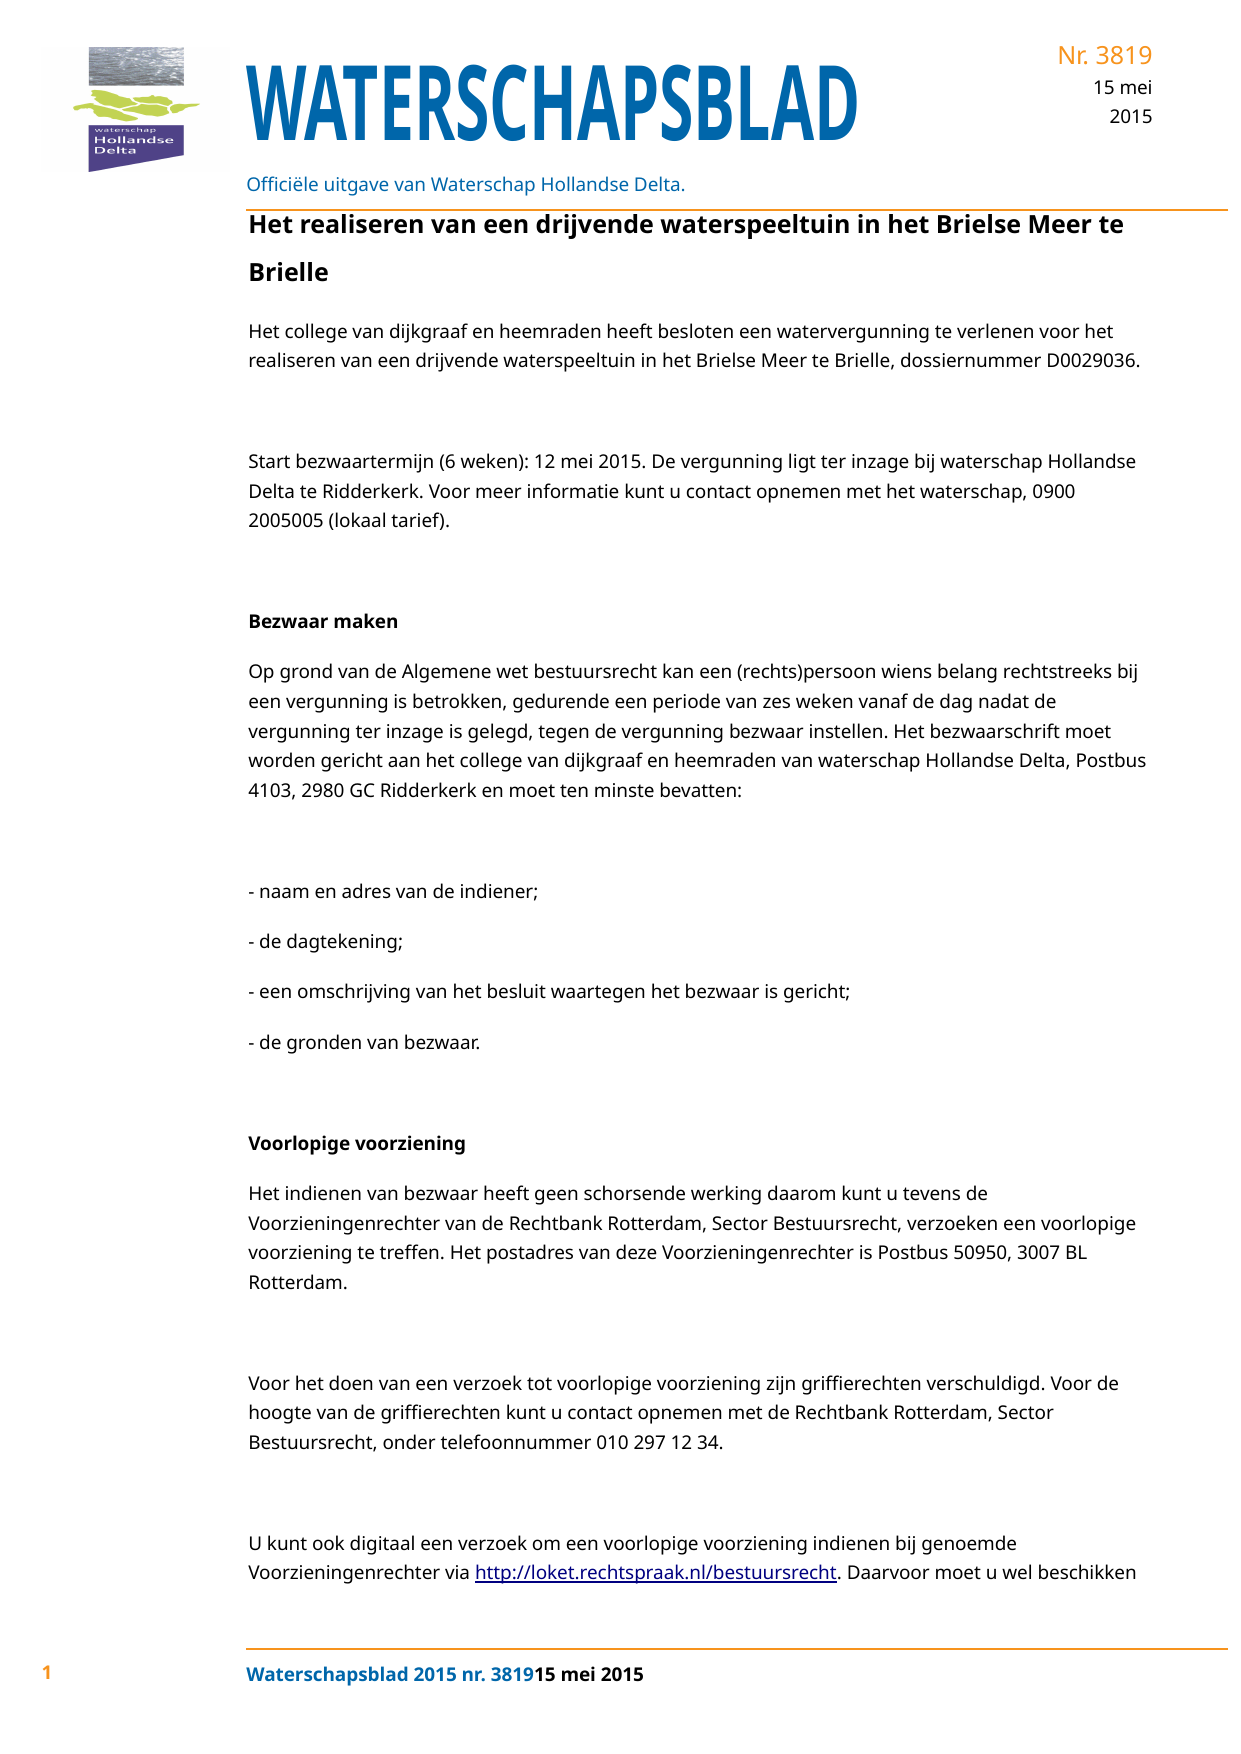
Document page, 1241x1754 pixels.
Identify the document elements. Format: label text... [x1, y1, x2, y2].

text Bezwaar maken [248, 608, 1152, 634]
text Het college van dijkgraaf en heemraden heeft besloten een watervergunning te verlenen voor het realiseren van een drijvende waterspeeltuin in het Brielse Meer te Brielle, dossiernummer D0029036. [248, 318, 1152, 373]
text Voor het doen van een verzoek tot voorlopige voorziening zijn griffierechten verschuldigd. Voor de hoogte van de griffierechten kunt u contact opnemen met de Rechtbank Rotterdam, Sector Bestuursrecht, onder telefoonnummer 010 297 12 34. [248, 1370, 1152, 1455]
text Op grond van de Algemene wet bestuursrecht kan een (rechts)persoon wiens belang rechtstreeks bij een vergunning is betrokken, gedurende een periode van zes weken vanaf de dag nadat de vergunning ter inzage is gelegd, tegen de vergunning bezwaar instellen. Het bezwaarschrift moet worden gericht aan het college van dijkgraaf en heemraden van waterschap Hollandse Delta, Postbus 4103, 2980 GC Ridderkerk en moet ten minste bevatten: [248, 659, 1152, 803]
text U kunt ook digitaal een verzoek om een voorlopige voorziening indienen bij genoemde Voorzieningenrechter via http://loket.rechtspraak.nl/bestuursrecht. Daarvoor moet u wel beschikken [248, 1530, 1152, 1585]
text - een omschrijving van het besluit waartegen het bezwaar is gericht; [248, 979, 1152, 1004]
text Het realiseren van een drijvende waterspeeltuin in het Brielse Meer te Brielle [248, 211, 1152, 288]
text Voorlopige voorziening [248, 1130, 1152, 1156]
picture [41, 47, 231, 172]
text - de dagtekening; [248, 928, 1152, 954]
text - naam en adres van de indiener; [248, 878, 1152, 904]
text - de gronden van bezwaar. [248, 1029, 1152, 1055]
text Het indienen van bezwaar heeft geen schorsende werking daarom kunt u tevens de Voorzieningenrechter van de Rechtbank Rotterdam, Sector Bestuursrecht, verzoeken een voorlopige voorziening te treffen. Het postadres van deze Voorzieningenrechter is Postbus 50950, 3007 BL Rotterdam. [248, 1180, 1152, 1295]
text Start bezwaartermijn (6 weken): 12 mei 2015. De vergunning ligt ter inzage bij waterschap Hollandse Delta te Ridderkerk. Voor meer informatie kunt u contact opnemen met het waterschap, 0900 2005005 (lokaal tarief). [248, 448, 1152, 533]
